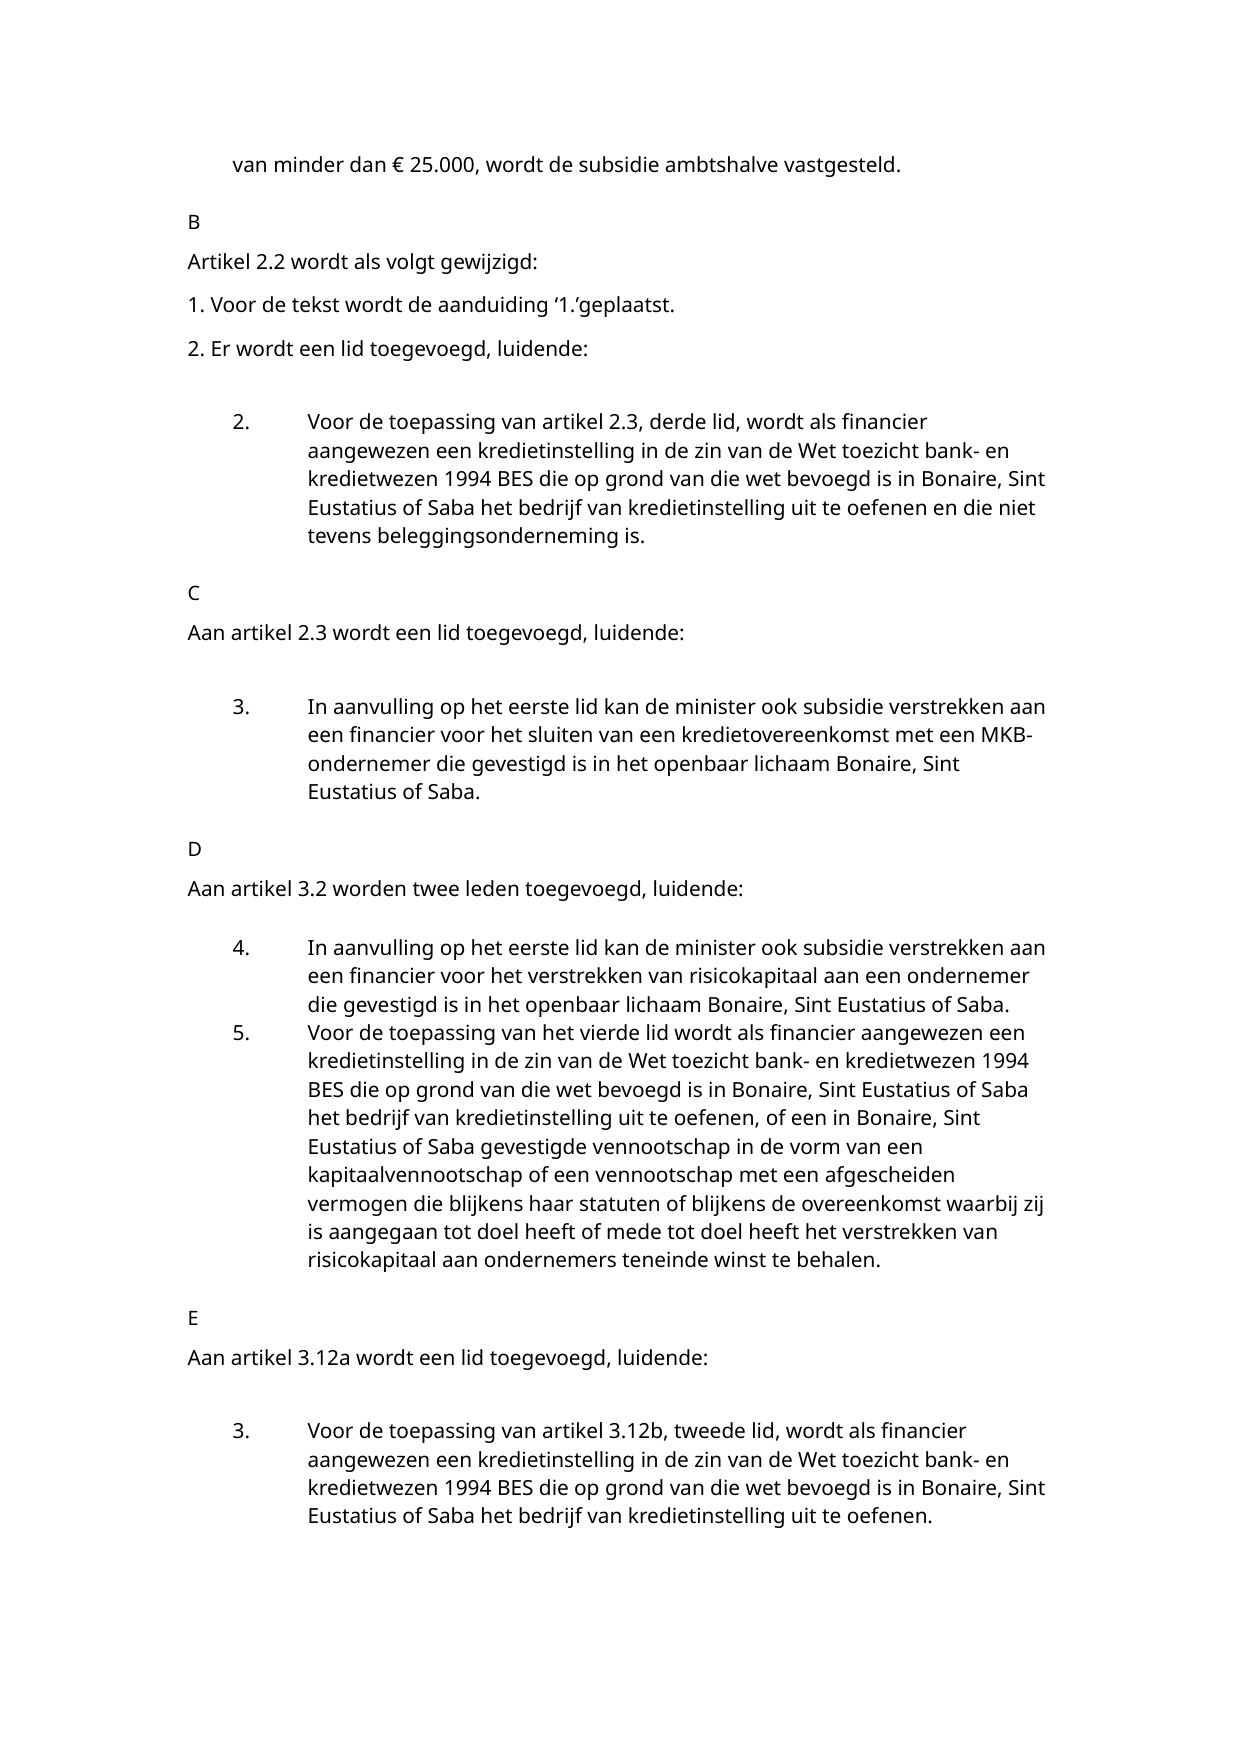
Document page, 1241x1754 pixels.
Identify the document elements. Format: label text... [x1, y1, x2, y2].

list In aanvulling op het eerste lid kan de minister ook subsidie verstrekken aan een financier voor het sluiten van een kredietovereenkomst met een MKB-ondernemer die gevestigd is in het openbaar lichaam Bonaire, Sint Eustatius of Saba. [232, 692, 1053, 806]
text Aan artikel 2.3 wordt een lid toegevoegd, luidende: [187, 618, 1053, 647]
text Aan artikel 3.12a wordt een lid toegevoegd, luidende: [187, 1343, 1053, 1371]
list In aanvulling op het eerste lid kan de minister ook subsidie verstrekken aan een financier voor het verstrekken van risicokapitaal aan een ondernemer die gevestigd is in het openbaar lichaam Bonaire, Sint Eustatius of Saba. [232, 933, 1053, 1018]
list Voor de toepassing van artikel 2.3, derde lid, wordt als financier aangewezen een kredietinstelling in de zin van de Wet toezicht bank- en kredietwezen 1994 BES die op grond van die wet bevoegd is in Bonaire, Sint Eustatius of Saba het bedrijf van kredietinstelling uit te oefenen en die niet tevens beleggingsonderneming is. [232, 407, 1053, 550]
text B [187, 208, 1053, 235]
text van minder dan € 25.000, wordt de subsidie ambtshalve vastgesteld. [232, 150, 1053, 178]
list Voor de toepassing van artikel 3.12b, tweede lid, wordt als financier aangewezen een kredietinstelling in de zin van de Wet toezicht bank- en kredietwezen 1994 BES die op grond van die wet bevoegd is in Bonaire, Sint Eustatius of Saba het bedrijf van kredietinstelling uit te oefenen. [232, 1416, 1053, 1530]
text Aan artikel 3.2 worden twee leden toegevoegd, luidende: [187, 874, 1053, 903]
text D [187, 836, 1053, 863]
text 1. Voor de tekst wordt de aanduiding ‘1.’geplaatst. [187, 291, 1053, 319]
text E [187, 1304, 1053, 1331]
text 2. Er wordt een lid toegevoegd, luidende: [187, 334, 1053, 362]
text Artikel 2.2 wordt als volgt gewijzigd: [187, 247, 1053, 276]
list Voor de toepassing van het vierde lid wordt als financier aangewezen een kredietinstelling in de zin van de Wet toezicht bank- en kredietwezen 1994 BES die op grond van die wet bevoegd is in Bonaire, Sint Eustatius of Saba het bedrijf van kredietinstelling uit te oefenen, of een in Bonaire, Sint Eustatius of Saba gevestigde vennootschap in de vorm van een kapitaalvennootschap of een vennootschap met een afgescheiden vermogen die blijkens haar statuten of blijkens de overeenkomst waarbij zij is aangegaan tot doel heeft of mede tot doel heeft het verstrekken van risicokapitaal aan ondernemers teneinde winst te behalen. [232, 1018, 1053, 1274]
text C [187, 580, 1053, 607]
